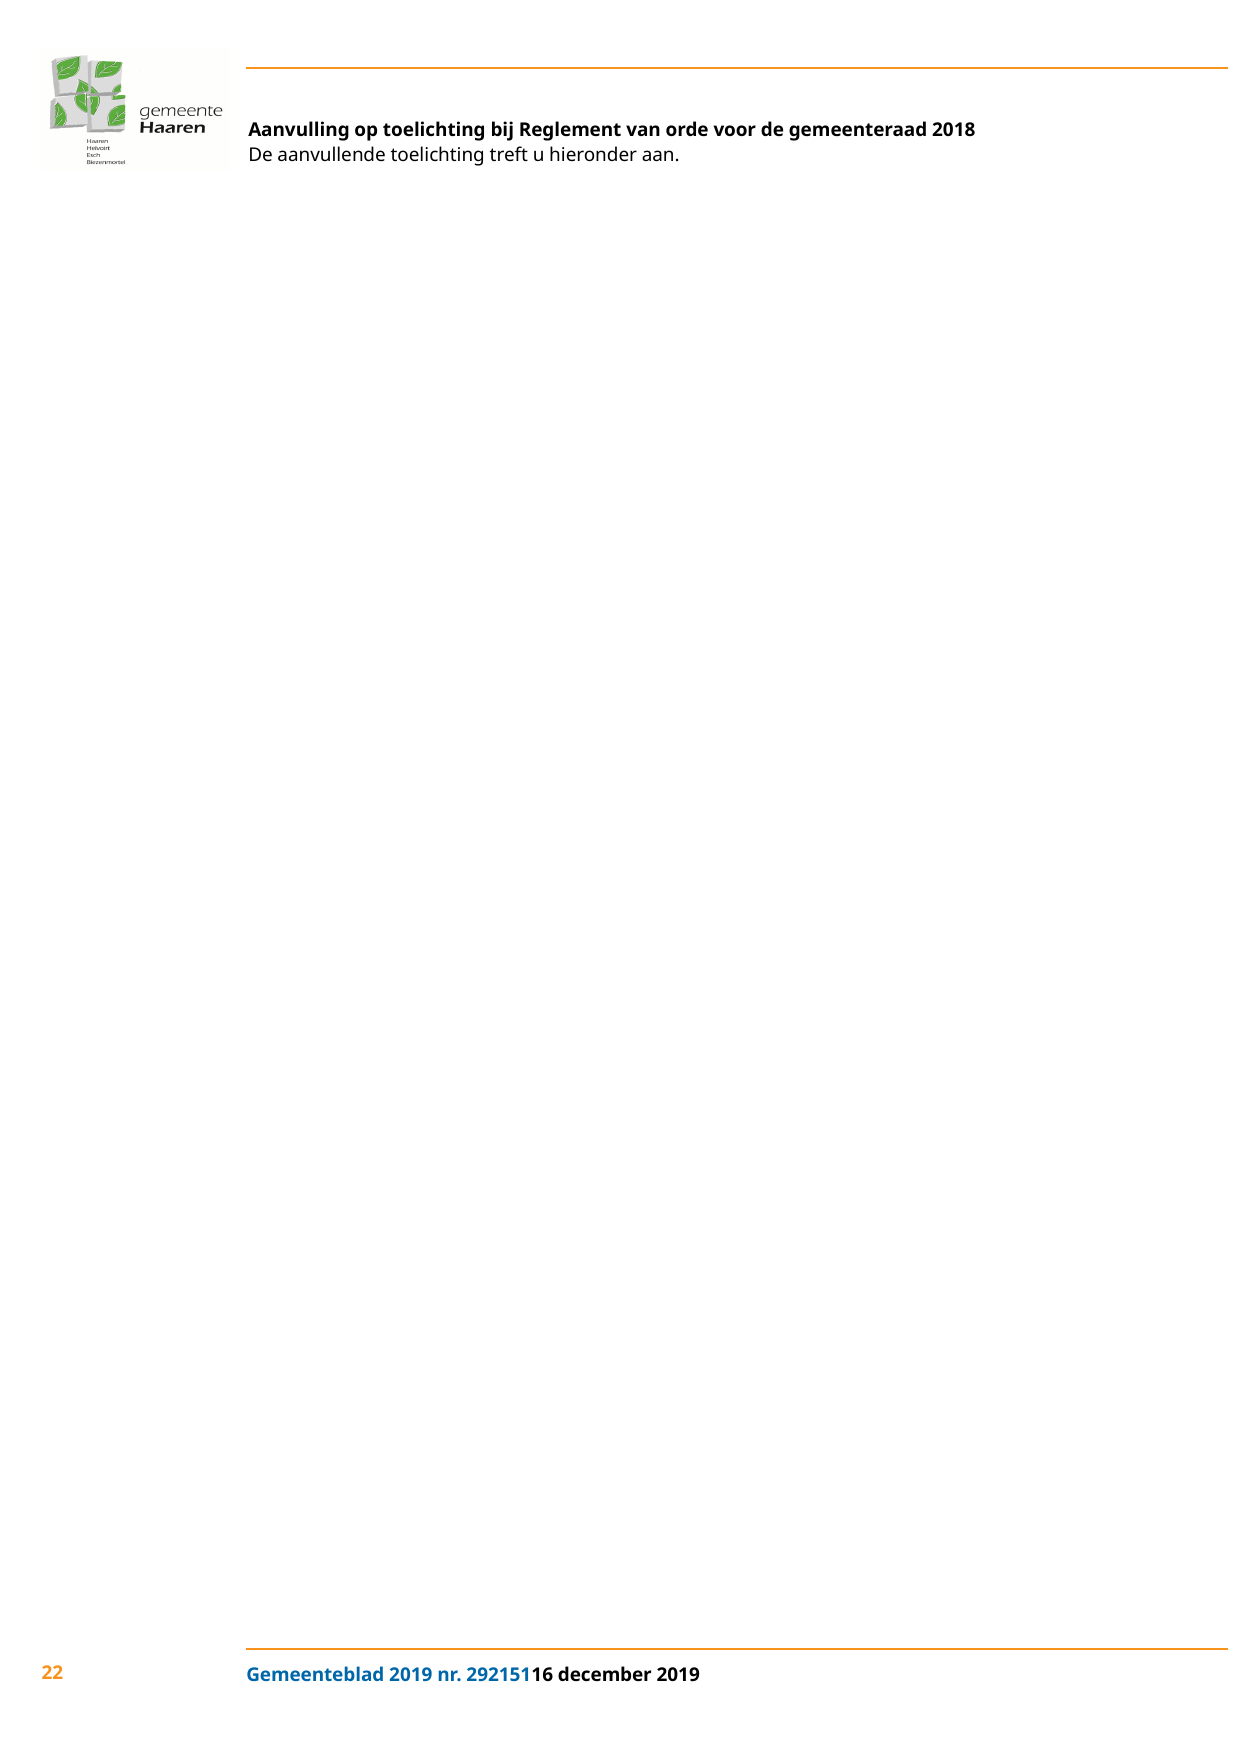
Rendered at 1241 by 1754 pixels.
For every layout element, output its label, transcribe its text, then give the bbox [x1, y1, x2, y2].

text Aanvulling op toelichting bij Reglement van orde voor de gemeenteraad 2018 [248, 116, 1152, 141]
text De aanvullende toelichting treft u hieronder aan. [248, 141, 1152, 167]
picture [41, 47, 231, 172]
